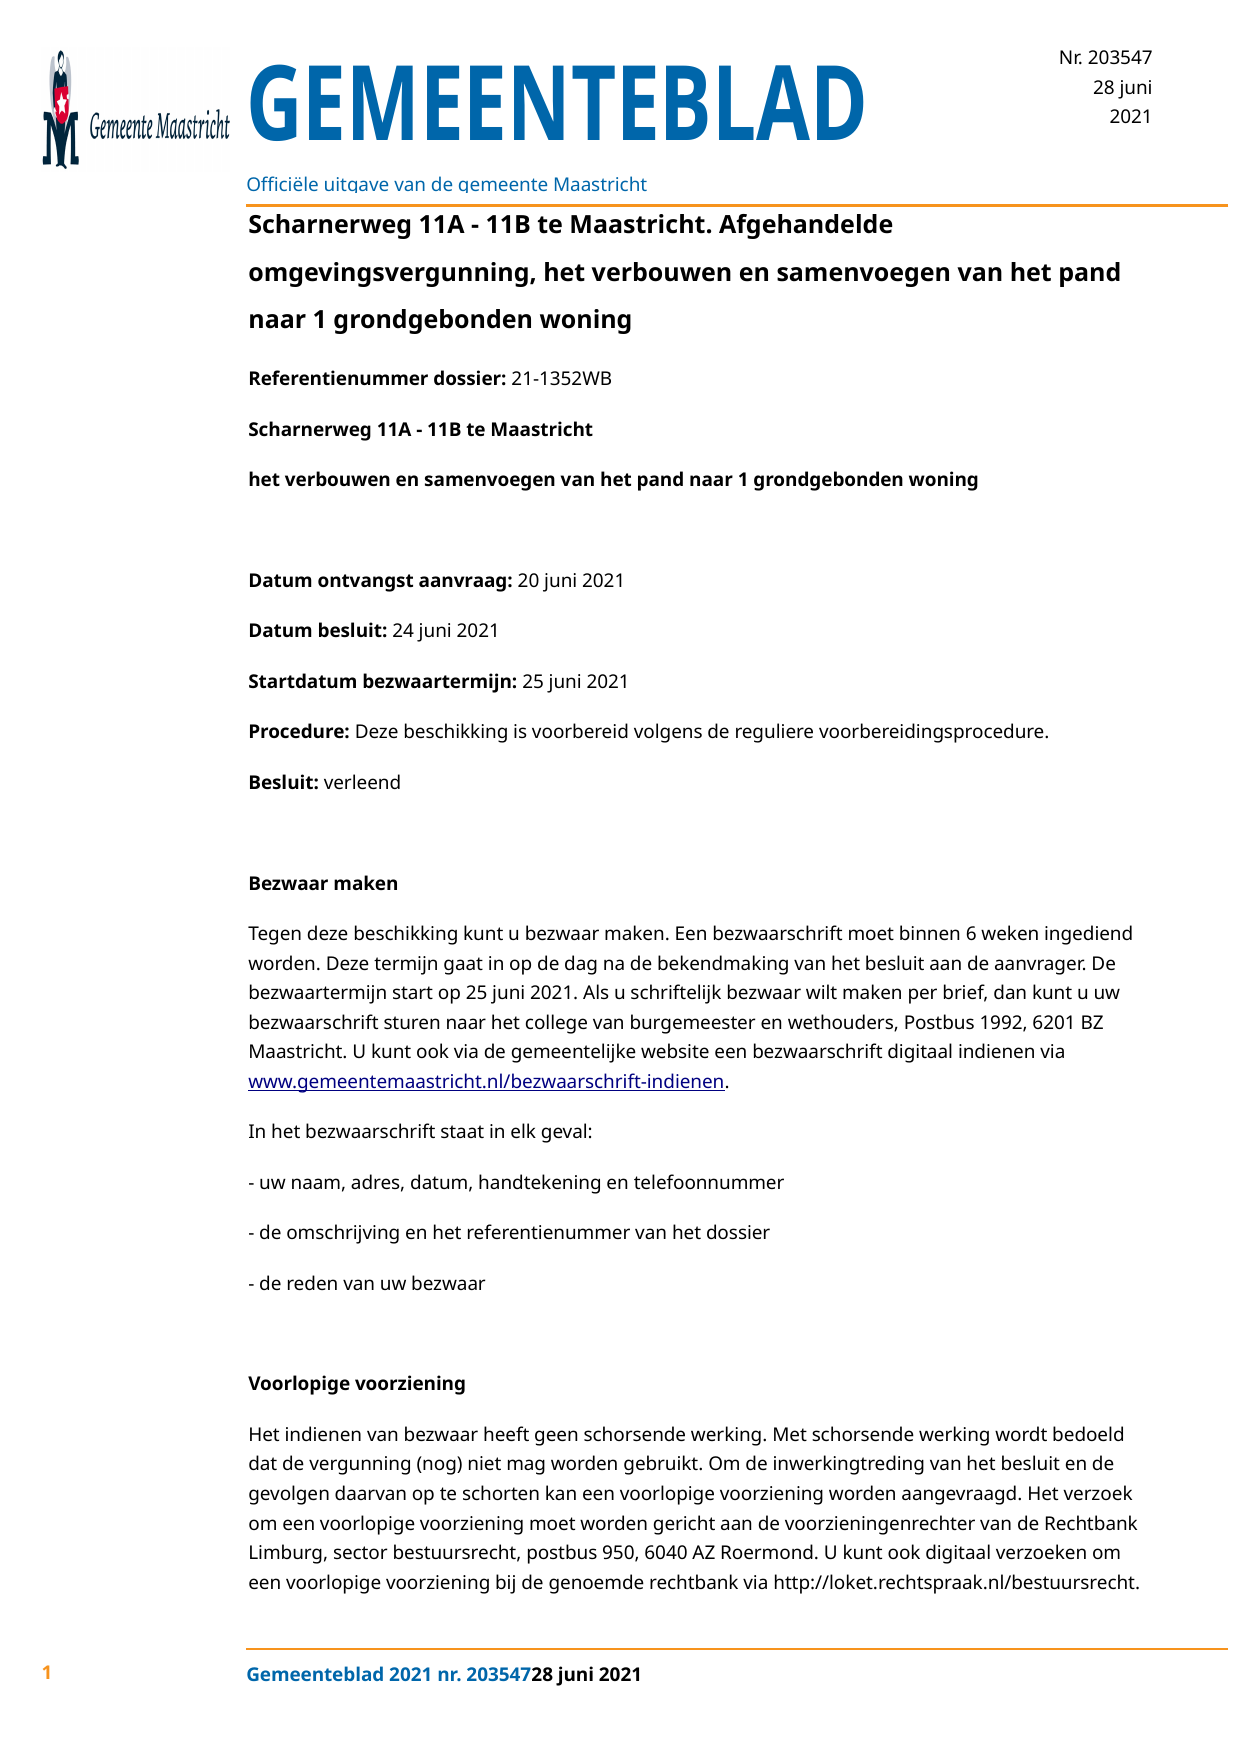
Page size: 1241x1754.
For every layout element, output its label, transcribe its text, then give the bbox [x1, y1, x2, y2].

text Bezwaar maken [248, 870, 1152, 895]
text Datum ontvangst aanvraag: 20 juni 2021 [248, 567, 1152, 593]
text Referentienummer dossier: 21-1352WB [248, 366, 1152, 391]
text Startdatum bezwaartermijn: 25 juni 2021 [248, 668, 1152, 694]
text Tegen deze beschikking kunt u bezwaar maken. Een bezwaarschrift moet binnen 6 weken ingediend worden. Deze termijn gaat in op de dag na de bekendmaking van het besluit aan de aanvrager. De bezwaartermijn start op 25 juni 2021. Als u schriftelijk bezwaar wilt maken per brief, dan kunt u uw bezwaarschrift sturen naar het college van burgemeester en wethouders, Postbus 1992, 6201 BZ Maastricht. U kunt ook via de gemeentelijke website een bezwaarschrift digitaal indienen via www.gemeentemaastricht.nl/bezwaarschrift-indienen. [248, 920, 1152, 1094]
text In het bezwaarschrift staat in elk geval: [248, 1118, 1152, 1144]
text Datum besluit: 24 juni 2021 [248, 618, 1152, 643]
text - de omschrijving en het referentienummer van het dossier [248, 1219, 1152, 1245]
text Scharnerweg 11A - 11B te Maastricht. Afgehandelde omgevingsvergunning, het verbouwen en samenvoegen van het pand naar 1 grondgebonden woning [248, 207, 1152, 336]
text Het indienen van bezwaar heeft geen schorsende werking. Met schorsende werking wordt bedoeld dat de vergunning (nog) niet mag worden gebruikt. Om de inwerkingtreding van het besluit en de gevolgen daarvan op te schorten kan een voorlopige voorziening worden aangevraagd. Het verzoek om een voorlopige voorziening moet worden gericht aan de voorzieningenrechter van de Rechtbank Limburg, sector bestuursrecht, postbus 950, 6040 AZ Roermond. U kunt ook digitaal verzoeken om een voorlopige voorziening bij de genoemde rechtbank via http://loket.rechtspraak.nl/bestuursrecht. [248, 1421, 1152, 1594]
text Voorlopige voorziening [248, 1371, 1152, 1396]
text Procedure: Deze beschikking is voorbereid volgens de reguliere voorbereidingsprocedure. [248, 718, 1152, 744]
text het verbouwen en samenvoegen van het pand naar 1 grondgebonden woning [248, 466, 1152, 492]
text Scharnerweg 11A - 11B te Maastricht [248, 416, 1152, 442]
text - de reden van uw bezwaar [248, 1270, 1152, 1295]
text Besluit: verleend [248, 769, 1152, 794]
text - uw naam, adres, datum, handtekening en telefoonnummer [248, 1169, 1152, 1194]
picture [41, 47, 231, 172]
